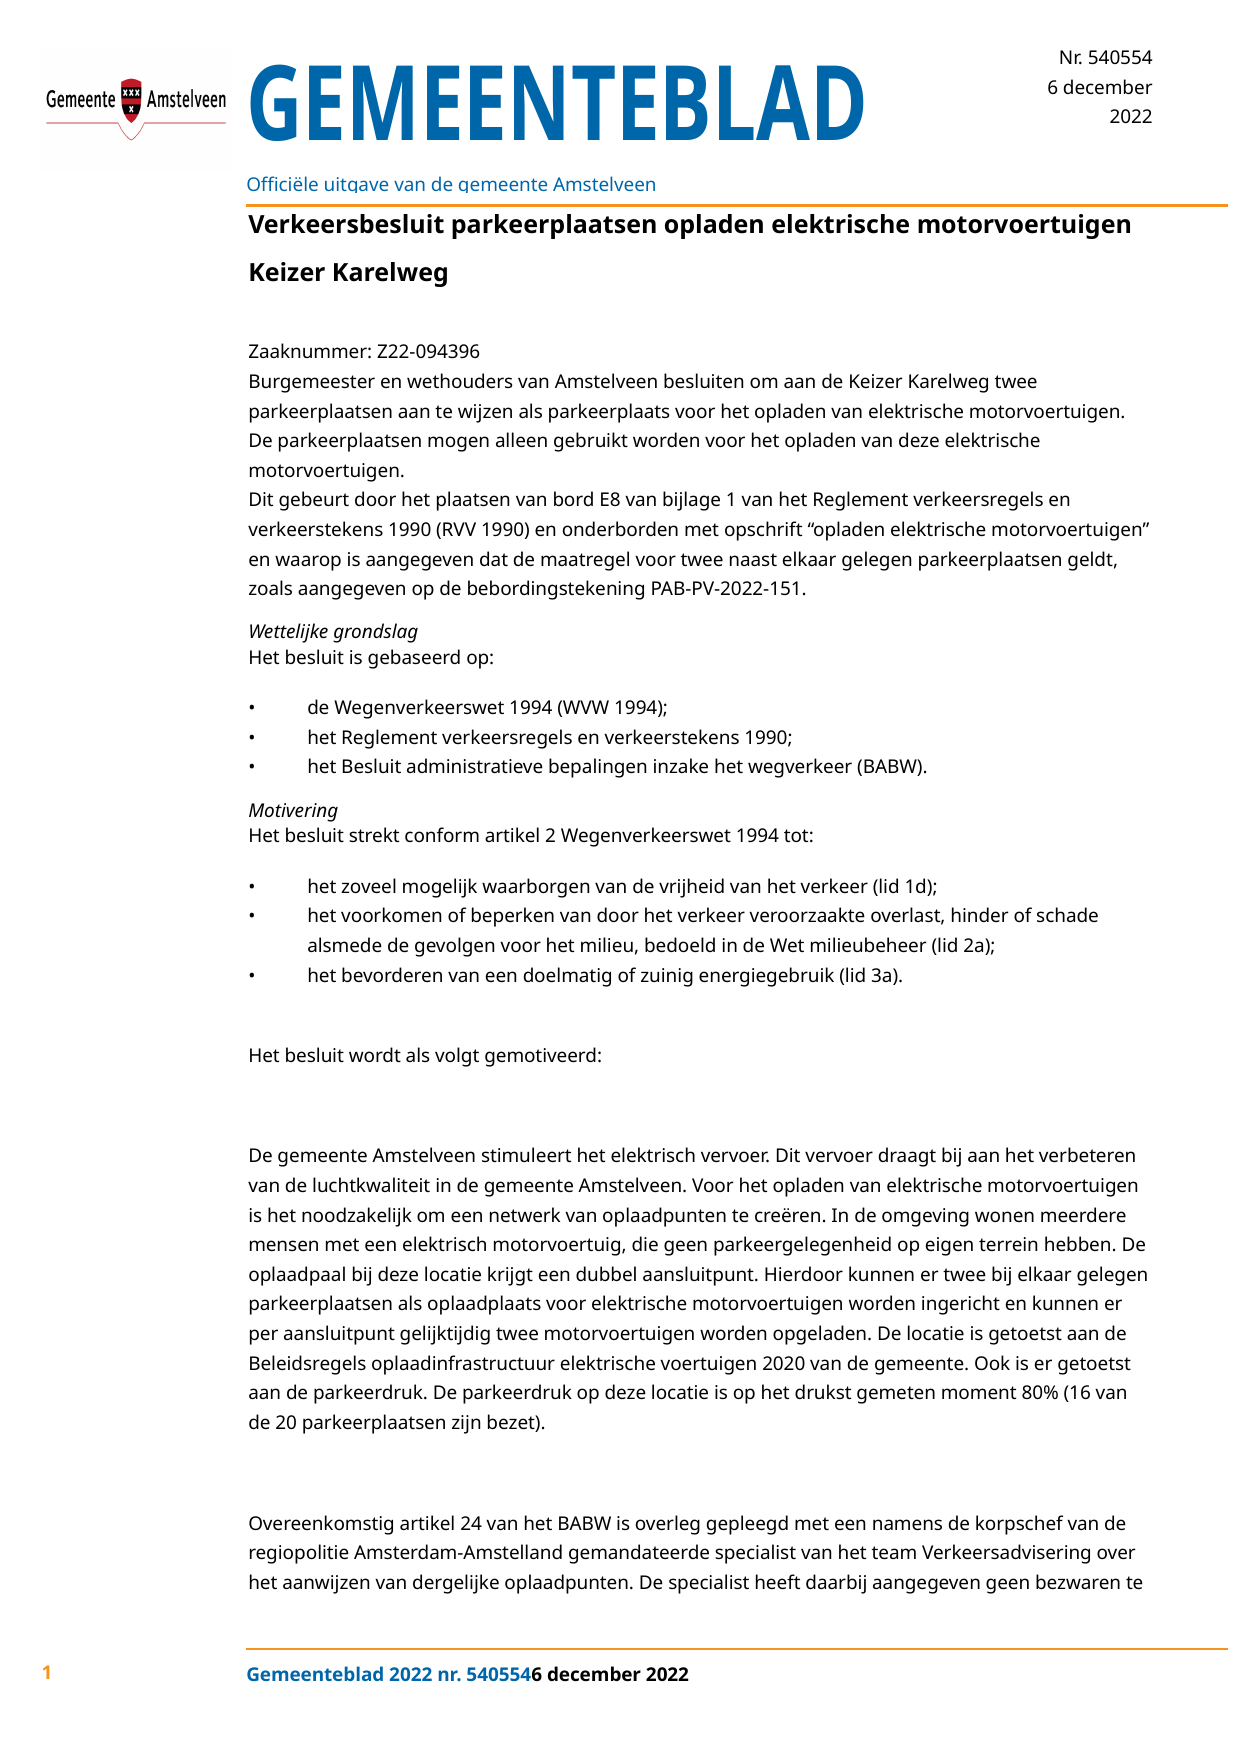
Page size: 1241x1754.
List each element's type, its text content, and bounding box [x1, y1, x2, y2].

text Wettelijke grondslag [248, 618, 1152, 644]
text Motivering [248, 797, 1152, 823]
text Zaaknummer: Z22-094396 [248, 339, 1152, 364]
list de Wegenverkeerswet 1994 (WVW 1994); [248, 694, 1152, 720]
text Dit gebeurt door het plaatsen van bord E8 van bijlage 1 van het Reglement verkeersregels en verkeerstekens 1990 (RVV 1990) en onderborden met opschrift “opladen elektrische motorvoertuigen” en waarop is aangegeven dat de maatregel voor twee naast elkaar gelegen parkeerplaatsen geldt, zoals aangegeven op de bebordingstekening PAB-PV-2022-151. [248, 487, 1152, 601]
text Burgemeester en wethouders van Amstelveen besluiten om aan de Keizer Karelweg twee parkeerplaatsen aan te wijzen als parkeerplaats voor het opladen van elektrische motorvoertuigen. De parkeerplaatsen mogen alleen gebruikt worden voor het opladen van deze elektrische motorvoertuigen. [248, 368, 1152, 483]
list het zoveel mogelijk waarborgen van de vrijheid van het verkeer (lid 1d); [248, 873, 1152, 899]
text Verkeersbesluit parkeerplaatsen opladen elektrische motorvoertuigen Keizer Karelweg [248, 207, 1152, 288]
text Overeenkomstig artikel 24 van het BABW is overleg gepleegd met een namens de korpschef van de regiopolitie Amsterdam-Amstelland gemandateerde specialist van het team Verkeersadvisering over het aanwijzen van dergelijke oplaadpunten. De specialist heeft daarbij aangegeven geen bezwaren te [248, 1510, 1152, 1594]
list het voorkomen of beperken van door het verkeer veroorzaakte overlast, hinder of schade alsmede de gevolgen voor het milieu, bedoeld in de Wet milieubeheer (lid 2a); [248, 903, 1152, 958]
text Het besluit strekt conform artikel 2 Wegenverkeerswet 1994 tot: [248, 823, 1152, 848]
text De gemeente Amstelveen stimuleert het elektrisch vervoer. Dit vervoer draagt bij aan het verbeteren van de luchtkwaliteit in de gemeente Amstelveen. Voor het opladen van elektrische motorvoertuigen is het noodzakelijk om een netwerk van oplaadpunten te creëren. In de omgeving wonen meerdere mensen met een elektrisch motorvoertuig, die geen parkeergelegenheid op eigen terrein hebben. De oplaadpaal bij deze locatie krijgt een dubbel aansluitpunt. Hierdoor kunnen er twee bij elkaar gelegen parkeerplaatsen als oplaadplaats voor elektrische motorvoertuigen worden ingericht en kunnen er per aansluitpunt gelijktijdig twee motorvoertuigen worden opgeladen. De locatie is getoetst aan de Beleidsregels oplaadinfrastructuur elektrische voertuigen 2020 van de gemeente. Ook is er getoetst aan de parkeerdruk. De parkeerdruk op deze locatie is op het drukst gemeten moment 80% (16 van de 20 parkeerplaatsen zijn bezet). [248, 1143, 1152, 1434]
list het Besluit administratieve bepalingen inzake het wegverkeer (BABW). [248, 754, 1152, 779]
picture [41, 47, 231, 172]
text Het besluit wordt als volgt gemotiveerd: [248, 1042, 1152, 1067]
text Het besluit is gebaseerd op: [248, 644, 1152, 670]
list het Reglement verkeersregels en verkeerstekens 1990; [248, 724, 1152, 750]
list het bevorderen van een doelmatig of zuinig energiegebruik (lid 3a). [248, 962, 1152, 987]
